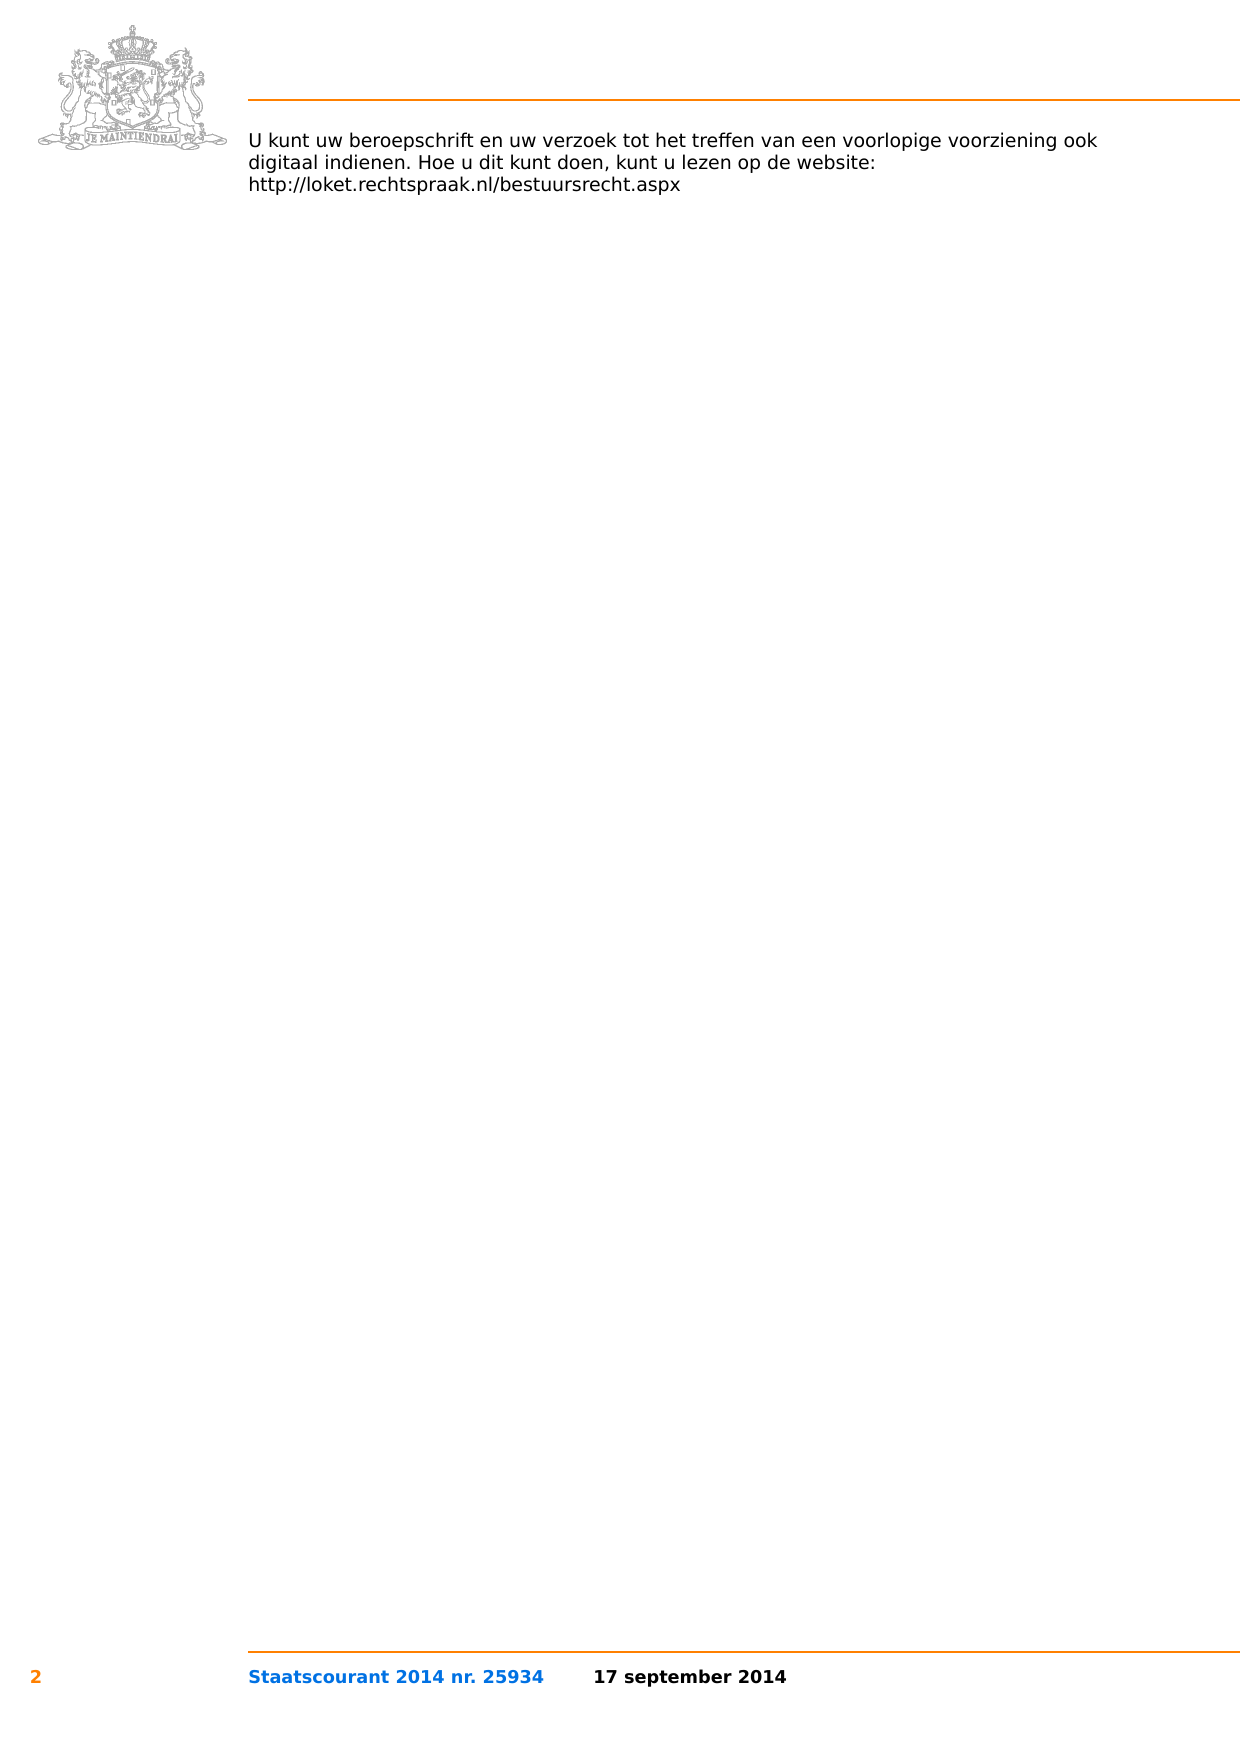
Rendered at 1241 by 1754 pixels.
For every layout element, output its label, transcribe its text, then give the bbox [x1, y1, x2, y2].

text U kunt uw beroepschrift en uw verzoek tot het treffen van een voorlopige voorziening ook digitaal indienen. Hoe u dit kunt doen, kunt u lezen op de website: http://loket.rechtspraak.nl/bestuursrecht.aspx [248, 130, 1163, 196]
picture [38, 25, 227, 150]
